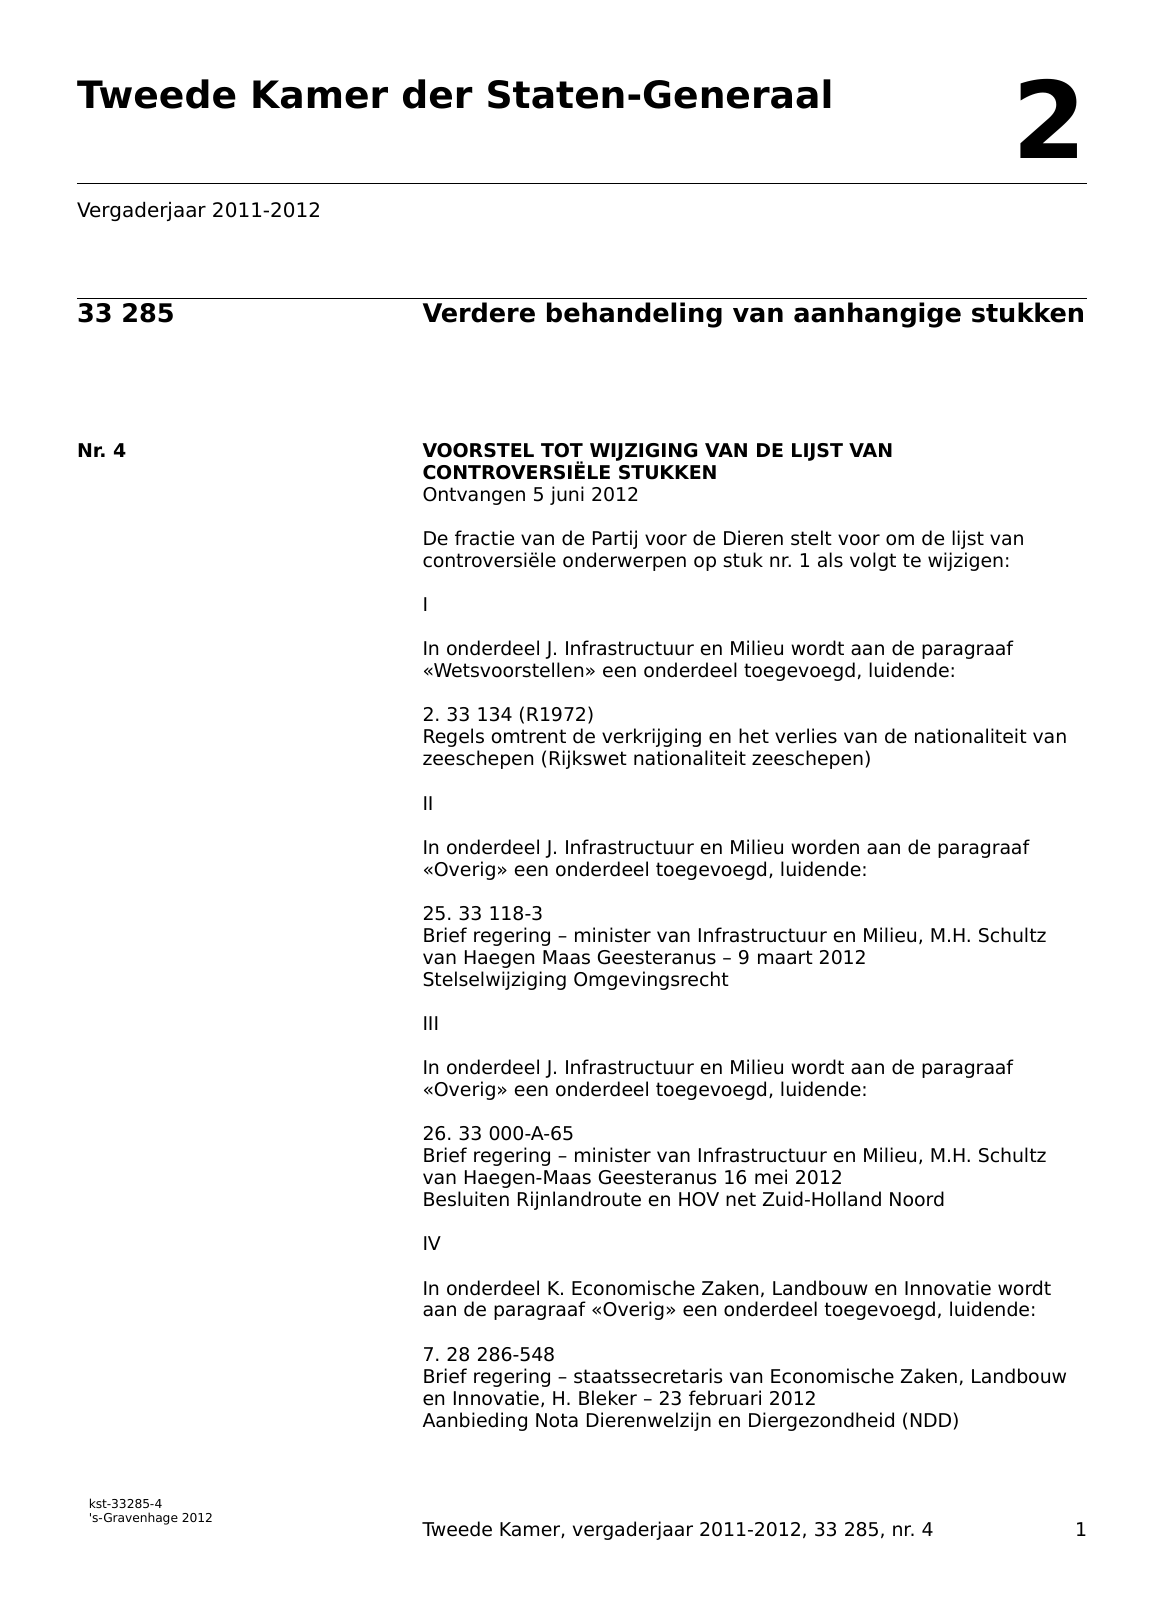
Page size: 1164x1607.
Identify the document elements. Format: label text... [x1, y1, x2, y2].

text Stelselwijziging Omgevingsrecht [422, 969, 1087, 991]
text De fractie van de Partij voor de Dieren stelt voor om de lijst van controversiële onderwerpen op stuk nr. 1 als volgt te wijzigen: [422, 528, 1087, 572]
text kst-33285-4 [88, 1497, 323, 1511]
table_header Tweede Kamer der Staten-Generaal [77, 59, 886, 183]
text 25. 33 118-3 [422, 903, 1087, 925]
text 7. 28 286-548 [422, 1343, 1087, 1366]
text Besluiten Rijnlandroute en HOV net Zuid-Holland Noord [422, 1189, 1087, 1211]
subtitle 33 285 Verdere behandeling van aanhangige stukken [77, 299, 1087, 329]
table_header 2 [886, 59, 1087, 183]
text 's-Gravenhage 2012 [88, 1511, 323, 1525]
text Regels omtrent de verkrijging en het verlies van de nationaliteit van zeeschepen (Rijkswet nationaliteit zeeschepen) [422, 726, 1087, 770]
text Brief regering – minister van Infrastructuur en Milieu, M.H. Schultz van Haegen-Maas Geesteranus 16 mei 2012 [422, 1145, 1087, 1189]
text II [422, 792, 1087, 814]
text Brief regering – staatssecretaris van Economische Zaken, Landbouw en Innovatie, H. Bleker – 23 februari 2012 [422, 1366, 1087, 1409]
text In onderdeel J. Infrastructuur en Milieu worden aan de paragraaf «Overig» een onderdeel toegevoegd, luidende: [422, 837, 1087, 881]
text 26. 33 000-A-65 [422, 1123, 1087, 1145]
text Ontvangen 5 juni 2012 [422, 484, 1087, 506]
text Brief regering – minister van Infrastructuur en Milieu, M.H. Schultz van Haegen Maas Geesteranus – 9 maart 2012 [422, 925, 1087, 969]
text 2. 33 134 (R1972) [422, 704, 1087, 726]
text I [422, 594, 1087, 616]
text Aanbieding Nota Dierenwelzijn en Diergezondheid (NDD) [422, 1409, 1087, 1431]
table_cell Vergaderjaar 2011-2012 [77, 184, 1087, 298]
text In onderdeel J. Infrastructuur en Milieu wordt aan de paragraaf «Overig» een onderdeel toegevoegd, luidende: [422, 1057, 1087, 1101]
text III [422, 1013, 1087, 1035]
subtitle Nr. 4 VOORSTEL TOT WIJZIGING VAN DE LIJST VAN CONTROVERSIËLE STUKKEN [77, 440, 1087, 484]
text IV [422, 1233, 1087, 1255]
text In onderdeel K. Economische Zaken, Landbouw en Innovatie wordt aan de paragraaf «Overig» een onderdeel toegevoegd, luidende: [422, 1277, 1087, 1321]
text In onderdeel J. Infrastructuur en Milieu wordt aan de paragraaf «Wetsvoorstellen» een onderdeel toegevoegd, luidende: [422, 638, 1087, 682]
